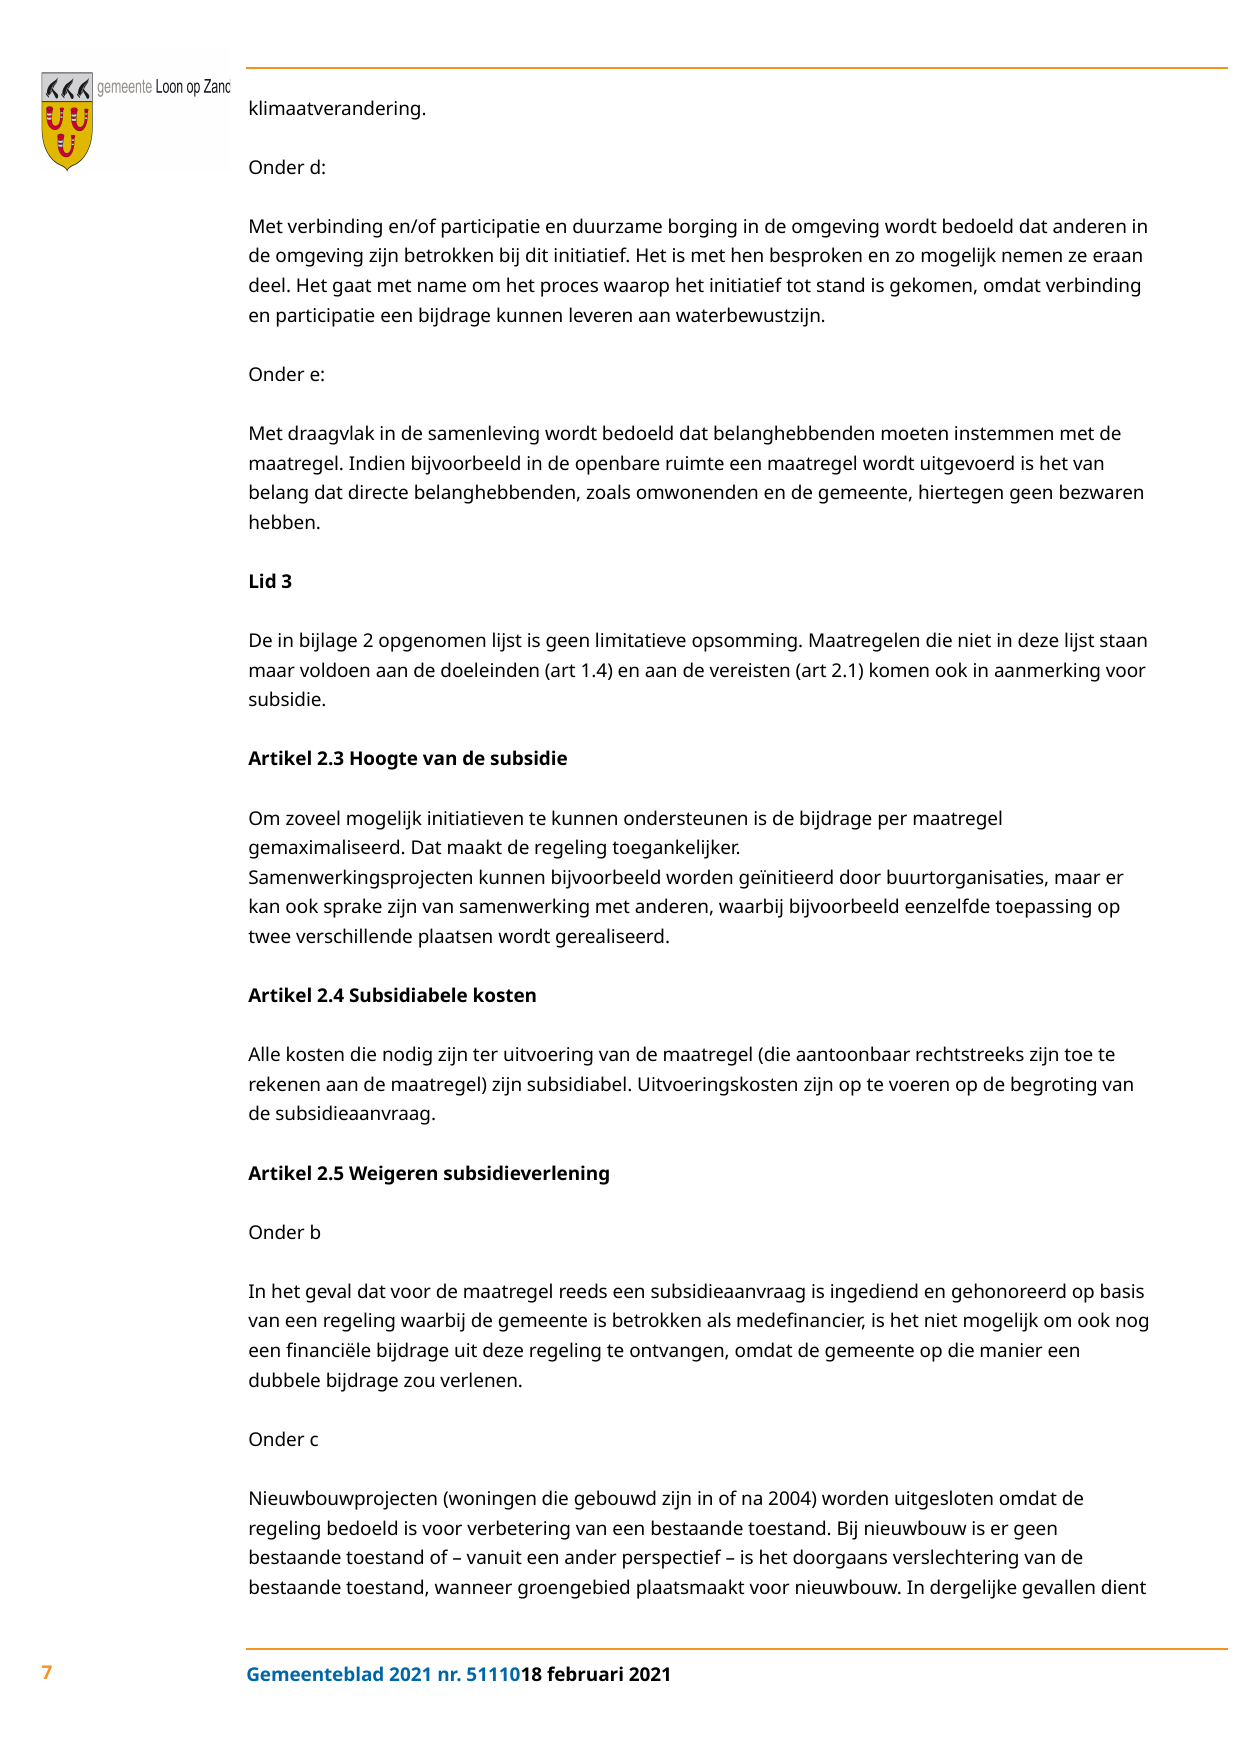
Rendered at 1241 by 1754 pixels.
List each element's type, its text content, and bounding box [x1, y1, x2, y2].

text Lid 3 [248, 568, 1152, 594]
text Onder e: [248, 361, 1152, 387]
text Onder d: [248, 154, 1152, 180]
text Onder b [248, 1219, 1152, 1245]
text Onder c [248, 1426, 1152, 1452]
text Artikel 2.3 Hoogte van de subsidie [248, 746, 1152, 771]
text Artikel 2.5 Weigeren subsidieverlening [248, 1160, 1152, 1186]
text De in bijlage 2 opgenomen lijst is geen limitatieve opsomming. Maatregelen die niet in deze lijst staan maar voldoen aan de doeleinden (art 1.4) en aan de vereisten (art 2.1) komen ook in aanmerking voor subsidie. [248, 627, 1152, 712]
text Alle kosten die nodig zijn ter uitvoering van de maatregel (die aantoonbaar rechtstreeks zijn toe te rekenen aan de maatregel) zijn subsidiabel. Uitvoeringskosten zijn op te voeren op de begroting van de subsidieaanvraag. [248, 1041, 1152, 1126]
text Nieuwbouwprojecten (woningen die gebouwd zijn in of na 2004) worden uitgesloten omdat de regeling bedoeld is voor verbetering van een bestaande toestand. Bij nieuwbouw is er geen bestaande toestand of – vanuit een ander perspectief – is het doorgaans verslechtering van de bestaande toestand, wanneer groengebied plaatsmaakt voor nieuwbouw. In dergelijke gevallen dient [248, 1485, 1152, 1600]
text klimaatverandering. [248, 95, 1152, 121]
text Artikel 2.4 Subsidiabele kosten [248, 982, 1152, 1008]
picture [41, 47, 231, 172]
text Samenwerkingsprojecten kunnen bijvoorbeeld worden geïnitieerd door buurtorganisaties, maar er kan ook sprake zijn van samenwerking met anderen, waarbij bijvoorbeeld eenzelfde toepassing op twee verschillende plaatsen wordt gerealiseerd. [248, 864, 1152, 949]
text In het geval dat voor de maatregel reeds een subsidieaanvraag is ingediend en gehonoreerd op basis van een regeling waarbij de gemeente is betrokken als medefinancier, is het niet mogelijk om ook nog een financiële bijdrage uit deze regeling te ontvangen, omdat de gemeente op die manier een dubbele bijdrage zou verlenen. [248, 1278, 1152, 1393]
text Met verbinding en/of participatie en duurzame borging in de omgeving wordt bedoeld dat anderen in de omgeving zijn betrokken bij dit initiatief. Het is met hen besproken en zo mogelijk nemen ze eraan deel. Het gaat met name om het proces waarop het initiatief tot stand is gekomen, omdat verbinding en participatie een bijdrage kunnen leveren aan waterbewustzijn. [248, 213, 1152, 328]
text Om zoveel mogelijk initiatieven te kunnen ondersteunen is de bijdrage per maatregel gemaximaliseerd. Dat maakt de regeling toegankelijker. [248, 805, 1152, 860]
text Met draagvlak in de samenleving wordt bedoeld dat belanghebbenden moeten instemmen met de maatregel. Indien bijvoorbeeld in de openbare ruimte een maatregel wordt uitgevoerd is het van belang dat directe belanghebbenden, zoals omwonenden en de gemeente, hiertegen geen bezwaren hebben. [248, 420, 1152, 535]
